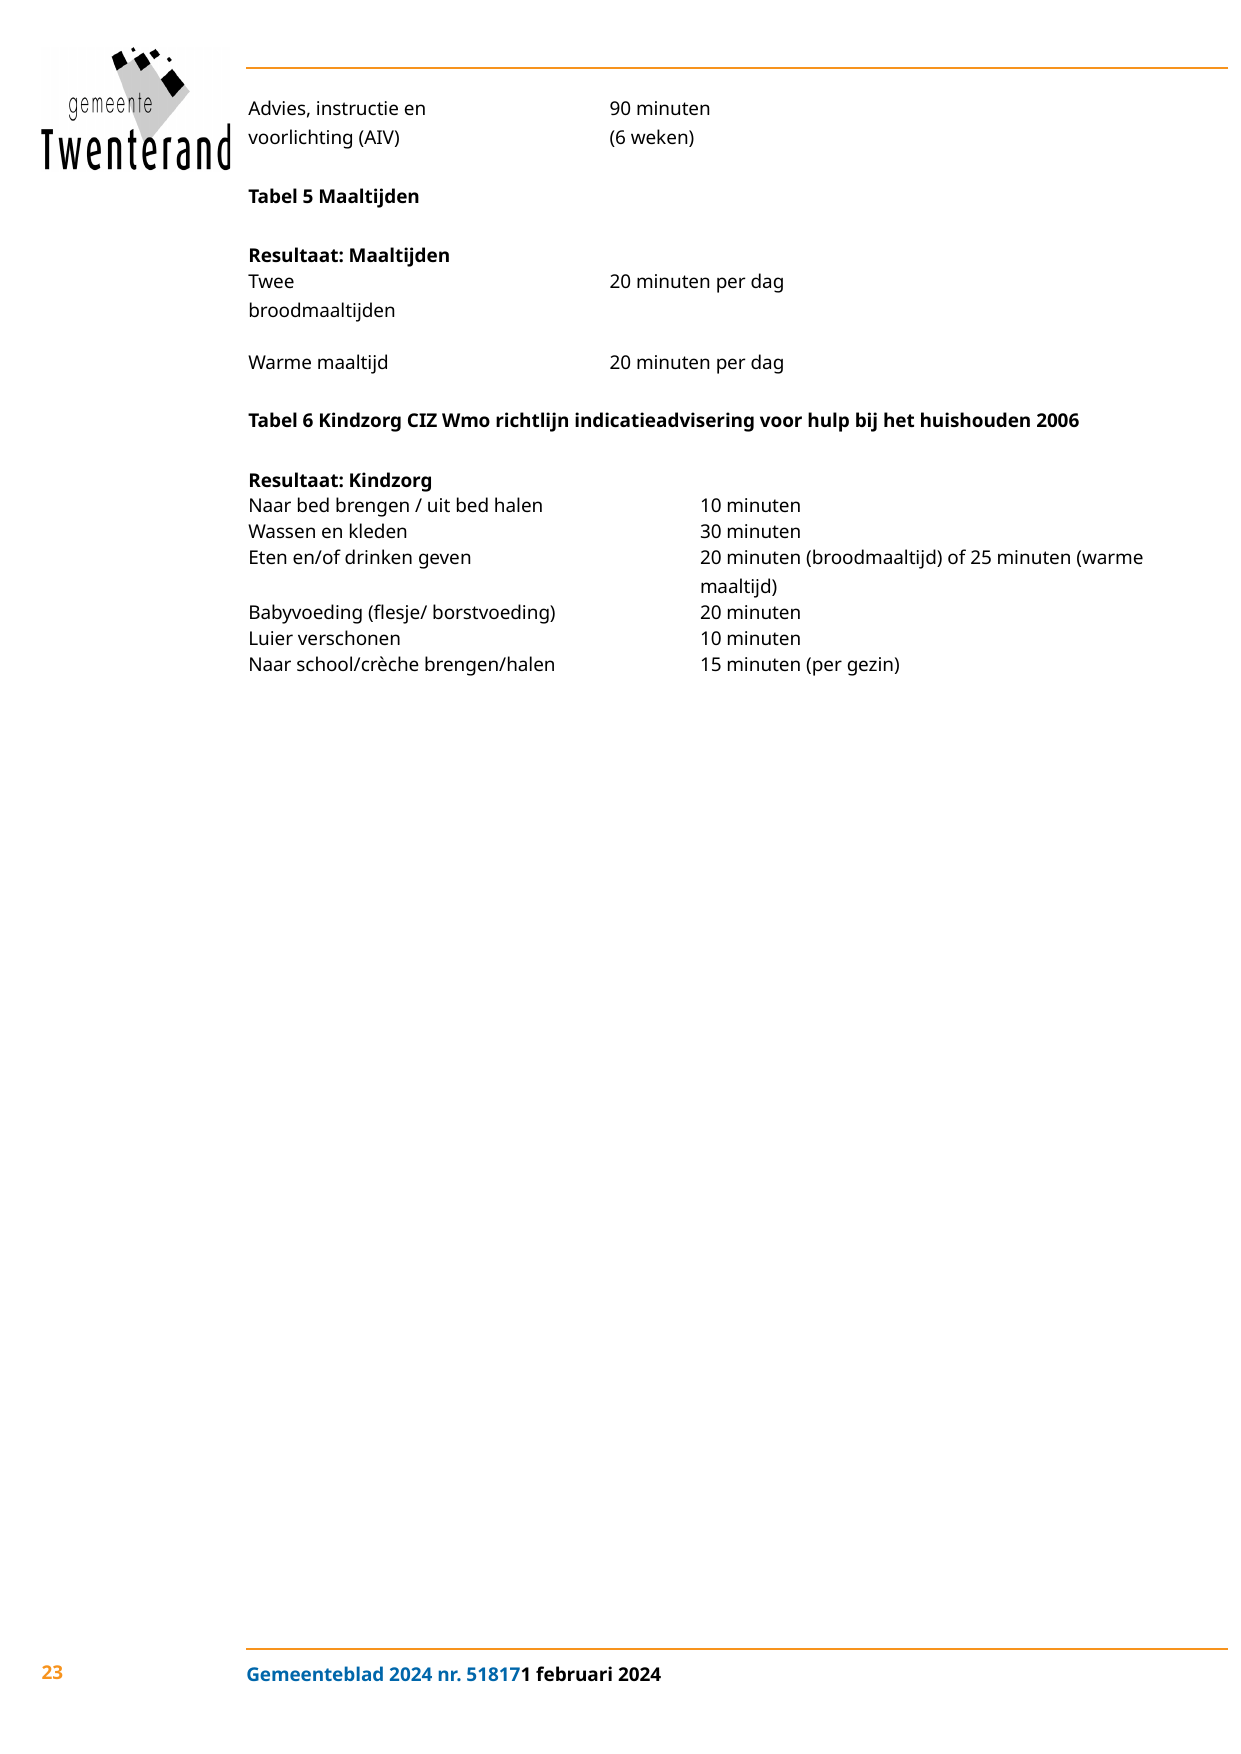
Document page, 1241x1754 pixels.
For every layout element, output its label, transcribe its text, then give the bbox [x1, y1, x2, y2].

table_cell Luier verschonen [248, 625, 700, 651]
table_cell Babyvoeding (flesje/ borstvoeding) [248, 599, 700, 625]
table_cell 15 minuten (per gezin) [700, 651, 1152, 676]
table_cell Twee broodmaaltijden [248, 268, 429, 323]
table_cell Naar bed brengen / uit bed halen [248, 493, 700, 518]
table_cell [429, 268, 609, 323]
table_header [700, 467, 1152, 492]
table_cell [429, 95, 609, 150]
table_cell [248, 323, 429, 349]
table_cell 90 minuten (6 weken) [609, 95, 1152, 150]
table_cell Wassen en kleden [248, 518, 700, 544]
table_cell 20 minuten per dag [609, 349, 1152, 375]
table_header Resultaat: Maaltijden [248, 242, 1152, 268]
table_cell [609, 323, 1152, 349]
table_cell [429, 349, 609, 375]
table_cell 10 minuten [700, 625, 1152, 651]
text Tabel 6 Kindzorg CIZ Wmo richtlijn indicatieadvisering voor hulp bij het huishouden 2006 [248, 407, 1152, 433]
table_cell 20 minuten per dag [609, 268, 1152, 323]
table_cell Naar school/crèche brengen/halen [248, 651, 700, 676]
picture [41, 47, 231, 172]
text Tabel 5 Maaltijden [248, 183, 1152, 209]
table_header Resultaat: Kindzorg [248, 467, 700, 492]
table_cell [429, 323, 609, 349]
table_cell Eten en/of drinken geven [248, 544, 700, 599]
table_cell 10 minuten [700, 493, 1152, 518]
table_cell 20 minuten (broodmaaltijd) of 25 minuten (warme maaltijd) [700, 544, 1152, 599]
table_cell 30 minuten [700, 518, 1152, 544]
table_cell Warme maaltijd [248, 349, 429, 375]
table_cell Advies, instructie en voorlichting (AIV) [248, 95, 429, 150]
table_cell 20 minuten [700, 599, 1152, 625]
